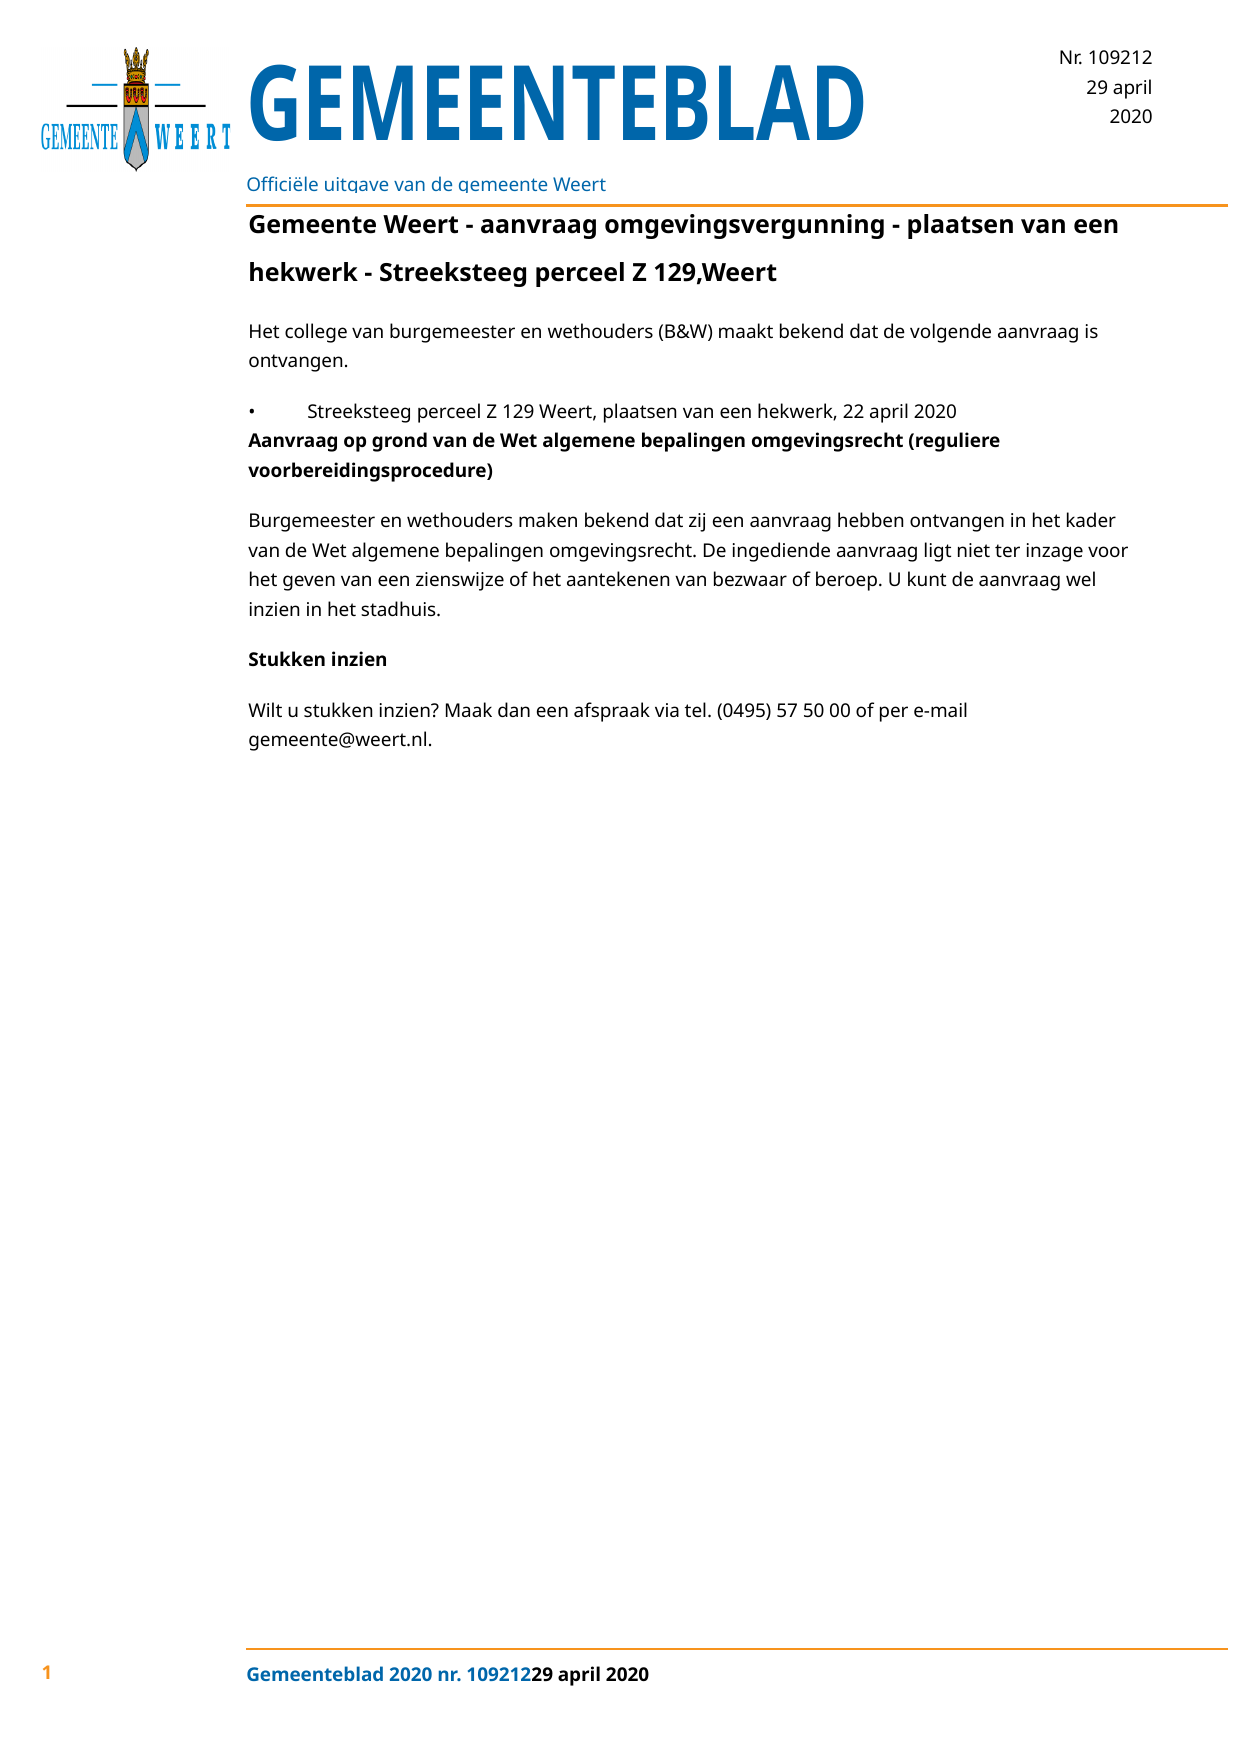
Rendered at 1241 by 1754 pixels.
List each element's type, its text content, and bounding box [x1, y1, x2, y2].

text Het college van burgemeester en wethouders (B&W) maakt bekend dat de volgende aanvraag is ontvangen. [248, 318, 1152, 373]
text Aanvraag op grond van de Wet algemene bepalingen omgevingsrecht (reguliere voorbereidingsprocedure) [248, 427, 1152, 483]
text Stukken inzien [248, 647, 1152, 672]
text Gemeente Weert - aanvraag omgevingsvergunning - plaatsen van een hekwerk - Streeksteeg perceel Z 129,Weert [248, 207, 1152, 288]
list Streeksteeg perceel Z 129 Weert, plaatsen van een hekwerk, 22 april 2020 [248, 398, 1152, 424]
text Wilt u stukken inzien? Maak dan een afspraak via tel. (0495) 57 50 00 of per e-mail gemeente@weert.nl. [248, 697, 1152, 752]
text Burgemeester en wethouders maken bekend dat zij een aanvraag hebben ontvangen in het kader van de Wet algemene bepalingen omgevingsrecht. De ingediende aanvraag ligt niet ter inzage voor het geven van een zienswijze of het aantekenen van bezwaar of beroep. U kunt de aanvraag wel inzien in het stadhuis. [248, 507, 1152, 622]
picture [41, 47, 231, 172]
